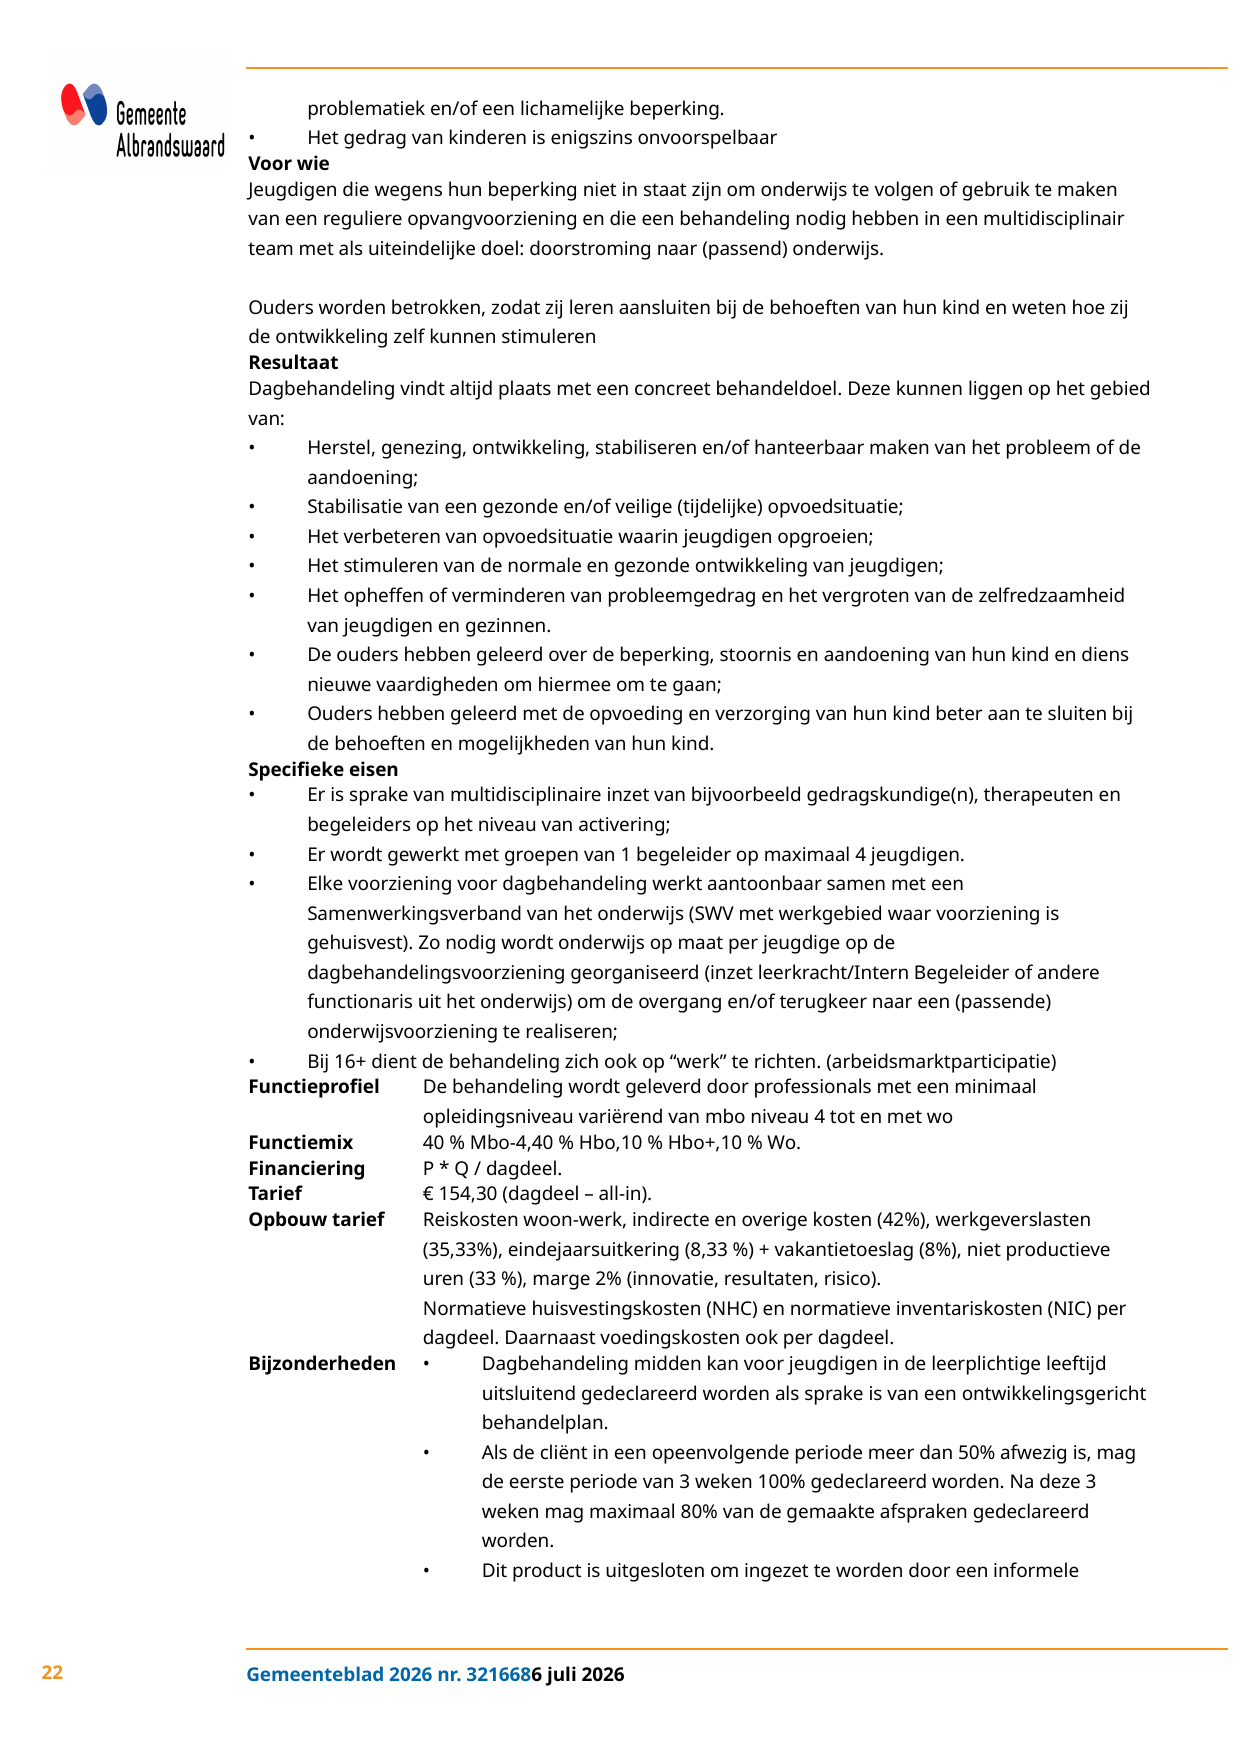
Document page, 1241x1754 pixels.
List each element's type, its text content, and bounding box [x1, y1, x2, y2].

table_cell Er is sprake van multidisciplinaire inzet van bijvoorbeeld gedragskundige(n), therapeuten en begeleiders op het niveau van activering; Er wordt gewerkt met groepen van 1 begeleider op maximaal 4 jeugdigen. Elke voorziening voor dagbehandeling werkt aantoonbaar samen met een Samenwerkingsverband van het onderwijs (SWV met werkgebied waar voorziening is gehuisvest). Zo nodig wordt onderwijs op maat per jeugdige op de dagbehandelingsvoorziening georganiseerd (inzet leerkracht/Intern Begeleider of andere functionaris uit het onderwijs) om de overgang en/of terugkeer naar een (passende) onderwijsvoorziening te realiseren; Bij 16+ dient de behandeling zich ook op “werk” te richten. (arbeidsmarktparticipatie) [248, 782, 1152, 1074]
picture [41, 47, 231, 172]
table_cell Specifieke eisen [248, 756, 1152, 782]
table_cell Bijzonderheden [248, 1350, 423, 1583]
table_cell Voor wie [248, 150, 1152, 176]
table_cell Opbouw tarief [248, 1206, 423, 1350]
table_cell P * Q / dagdeel. [423, 1155, 1152, 1180]
table_cell problematiek en/of een lichamelijke beperking. Het gedrag van kinderen is enigszins onvoorspelbaar [248, 95, 1152, 150]
table_cell Dagbehandeling vindt altijd plaats met een concreet behandeldoel. Deze kunnen liggen op het gebied van: Herstel, genezing, ontwikkeling, stabiliseren en/of hanteerbaar maken van het probleem of de aandoening; Stabilisatie van een gezonde en/of veilige (tijdelijke) opvoedsituatie; Het verbeteren van opvoedsituatie waarin jeugdigen opgroeien; Het stimuleren van de normale en gezonde ontwikkeling van jeugdigen; Het opheffen of verminderen van probleemgedrag en het vergroten van de zelfredzaamheid van jeugdigen en gezinnen. De ouders hebben geleerd over de beperking, stoornis en aandoening van hun kind en diens nieuwe vaardigheden om hiermee om te gaan; Ouders hebben geleerd met de opvoeding en verzorging van hun kind beter aan te sluiten bij de behoeften en mogelijkheden van hun kind. [248, 375, 1152, 756]
table_cell De behandeling wordt geleverd door professionals met een minimaal opleidingsniveau variërend van mbo niveau 4 tot en met wo [423, 1074, 1152, 1129]
table_cell Dagbehandeling midden kan voor jeugdigen in de leerplichtige leeftijd uitsluitend gedeclareerd worden als sprake is van een ontwikkelingsgericht behandelplan. Als de cliënt in een opeenvolgende periode meer dan 50% afwezig is, mag de eerste periode van 3 weken 100% gedeclareerd worden. Na deze 3 weken mag maximaal 80% van de gemaakte afspraken gedeclareerd worden. Dit product is uitgesloten om ingezet te worden door een informele [423, 1350, 1152, 1583]
table_cell € 154,30 (dagdeel – all-in). [423, 1180, 1152, 1206]
table_cell Tarief [248, 1180, 423, 1206]
table_cell Financiering [248, 1155, 423, 1180]
table_cell Functiemix [248, 1129, 423, 1155]
table_cell Functieprofiel [248, 1074, 423, 1129]
table_cell Jeugdigen die wegens hun beperking niet in staat zijn om onderwijs te volgen of gebruik te maken van een reguliere opvangvoorziening en die een behandeling nodig hebben in een multidisciplinair team met als uiteindelijke doel: doorstroming naar (passend) onderwijs. Ouders worden betrokken, zodat zij leren aansluiten bij de behoeften van hun kind en weten hoe zij de ontwikkeling zelf kunnen stimuleren [248, 176, 1152, 349]
table_cell Resultaat [248, 350, 1152, 375]
table_cell Reiskosten woon-werk, indirecte en overige kosten (42%), werkgeverslasten (35,33%), eindejaarsuitkering (8,33 %) + vakantietoeslag (8%), niet productieve uren (33 %), marge 2% (innovatie, resultaten, risico). Normatieve huisvestingskosten (NHC) en normatieve inventariskosten (NIC) per dagdeel. Daarnaast voedingskosten ook per dagdeel. [423, 1206, 1152, 1350]
table_cell 40 % Mbo-4,40 % Hbo,10 % Hbo+,10 % Wo. [423, 1129, 1152, 1155]
